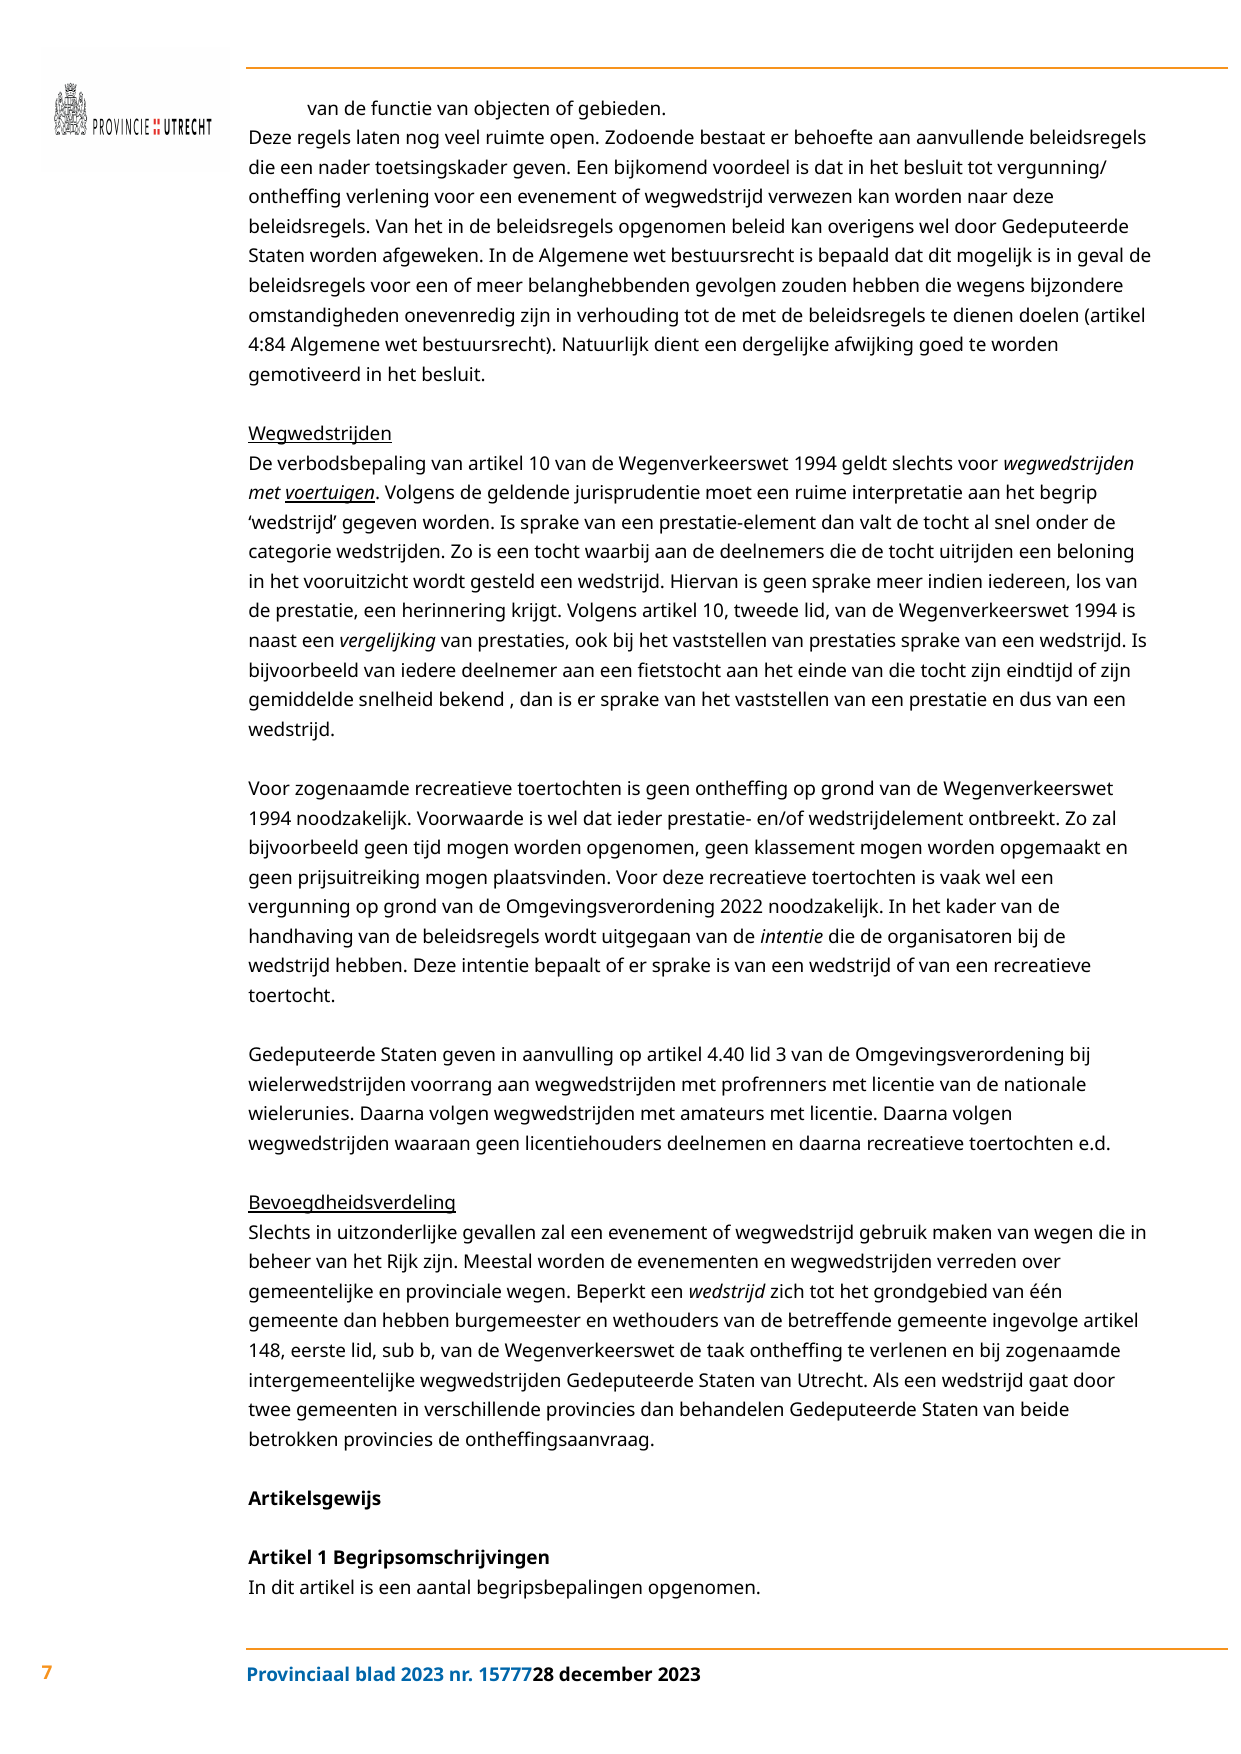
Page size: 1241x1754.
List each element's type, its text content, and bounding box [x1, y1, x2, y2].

text Slechts in uitzonderlijke gevallen zal een evenement of wegwedstrijd gebruik maken van wegen die in beheer van het Rijk zijn. Meestal worden de evenementen en wegwedstrijden verreden over gemeentelijke en provinciale wegen. Beperkt een wedstrijd zich tot het grondgebied van één gemeente dan hebben burgemeester en wethouders van de betreffende gemeente ingevolge artikel 148, eerste lid, sub b, van de Wegenverkeerswet de taak ontheffing te verlenen en bij zogenaamde intergemeentelijke wegwedstrijden Gedeputeerde Staten van Utrecht. Als een wedstrijd gaat door twee gemeenten in verschillende provincies dan behandelen Gedeputeerde Staten van beide betrokken provincies de ontheffingsaanvraag. [248, 1219, 1152, 1452]
text Wegwedstrijden [248, 420, 1152, 446]
text Bevoegdheidsverdeling [248, 1189, 1152, 1215]
text De verbodsbepaling van artikel 10 van de Wegenverkeerswet 1994 geldt slechts voor wegwedstrijden met voertuigen. Volgens de geldende jurisprudentie moet een ruime interpretatie aan het begrip ‘wedstrijd’ gegeven worden. Is sprake van een prestatie-element dan valt de tocht al snel onder de categorie wedstrijden. Zo is een tocht waarbij aan de deelnemers die de tocht uitrijden een beloning in het vooruitzicht wordt gesteld een wedstrijd. Hiervan is geen sprake meer indien iedereen, los van de prestatie, een herinnering krijgt. Volgens artikel 10, tweede lid, van de Wegenverkeerswet 1994 is naast een vergelijking van prestaties, ook bij het vaststellen van prestaties sprake van een wedstrijd. Is bijvoorbeeld van iedere deelnemer aan een fietstocht aan het einde van die tocht zijn eindtijd of zijn gemiddelde snelheid bekend , dan is er sprake van het vaststellen van een prestatie en dus van een wedstrijd. [248, 450, 1152, 742]
picture [41, 47, 231, 172]
text In dit artikel is een aantal begripsbepalingen opgenomen. [248, 1574, 1152, 1600]
list van de functie van objecten of gebieden. [248, 95, 1152, 121]
text Voor zogenaamde recreatieve toertochten is geen ontheffing op grond van de Wegenverkeerswet 1994 noodzakelijk. Voorwaarde is wel dat ieder prestatie- en/of wedstrijdelement ontbreekt. Zo zal bijvoorbeeld geen tijd mogen worden opgenomen, geen klassement mogen worden opgemaakt en geen prijsuitreiking mogen plaatsvinden. Voor deze recreatieve toertochten is vaak wel een vergunning op grond van de Omgevingsverordening 2022 noodzakelijk. In het kader van de handhaving van de beleidsregels wordt uitgegaan van de intentie die de organisatoren bij de wedstrijd hebben. Deze intentie bepaalt of er sprake is van een wedstrijd of van een recreatieve toertocht. [248, 775, 1152, 1008]
text Gedeputeerde Staten geven in aanvulling op artikel 4.40 lid 3 van de Omgevingsverordening bij wielerwedstrijden voorrang aan wegwedstrijden met profrenners met licentie van de nationale wielerunies. Daarna volgen wegwedstrijden met amateurs met licentie. Daarna volgen wegwedstrijden waaraan geen licentiehouders deelnemen en daarna recreatieve toertochten e.d. [248, 1041, 1152, 1156]
text Artikel 1 Begripsomschrijvingen [248, 1544, 1152, 1570]
text Artikelsgewijs [248, 1485, 1152, 1511]
text Deze regels laten nog veel ruimte open. Zodoende bestaat er behoefte aan aanvullende beleidsregels die een nader toetsingskader geven. Een bijkomend voordeel is dat in het besluit tot vergunning/ ontheffing verlening voor een evenement of wegwedstrijd verwezen kan worden naar deze beleidsregels. Van het in de beleidsregels opgenomen beleid kan overigens wel door Gedeputeerde Staten worden afgeweken. In de Algemene wet bestuursrecht is bepaald dat dit mogelijk is in geval de beleidsregels voor een of meer belanghebbenden gevolgen zouden hebben die wegens bijzondere omstandigheden onevenredig zijn in verhouding tot de met de beleidsregels te dienen doelen (artikel 4:84 Algemene wet bestuursrecht). Natuurlijk dient een dergelijke afwijking goed te worden gemotiveerd in het besluit. [248, 124, 1152, 387]
